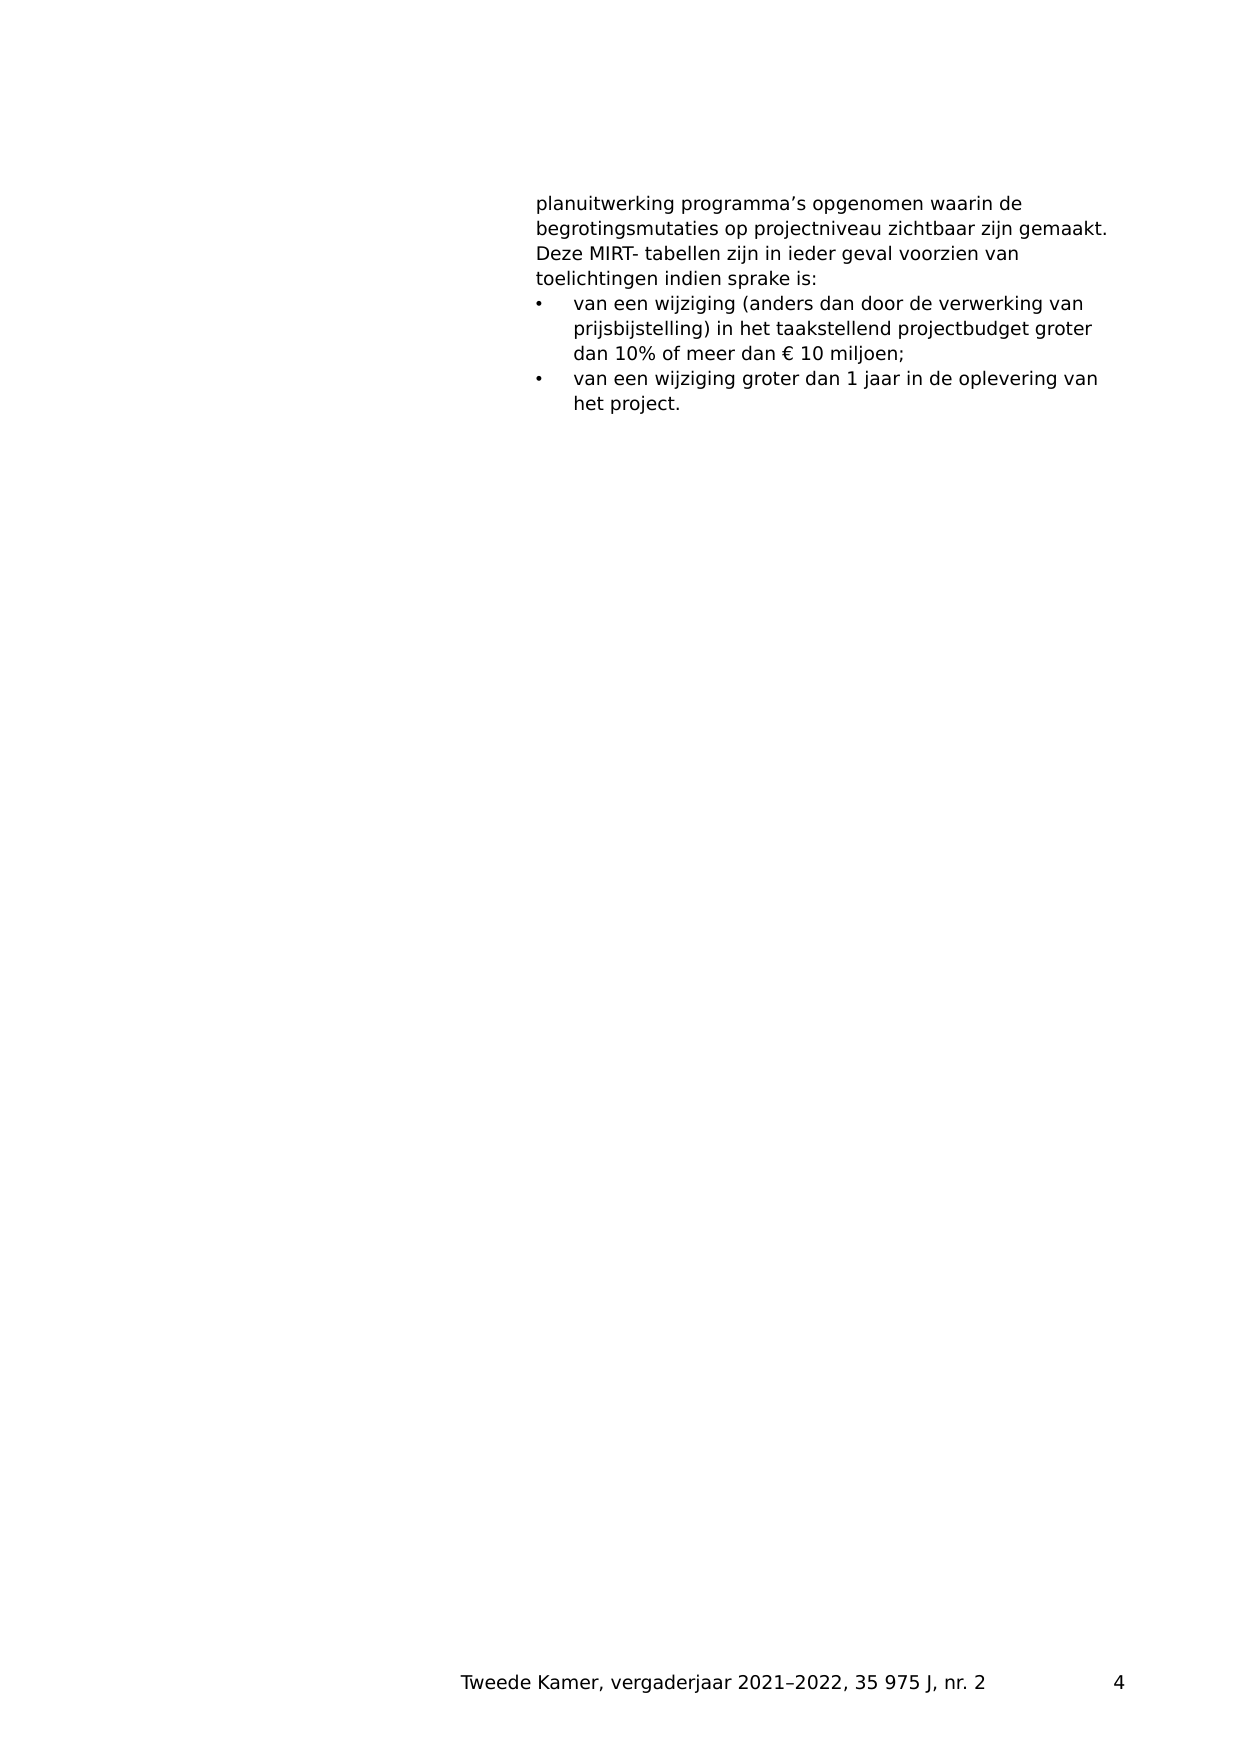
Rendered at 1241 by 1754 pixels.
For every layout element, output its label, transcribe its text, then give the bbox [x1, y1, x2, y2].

list van een wijziging (anders dan door de verwerking van prijsbijstelling) in het taakstellend projectbudget groter dan 10% of meer dan € 10 miljoen; [536, 291, 1125, 366]
list van een wijziging groter dan 1 jaar in de oplevering van het project. [536, 366, 1125, 416]
list planuitwerking programma’s opgenomen waarin de begrotingsmutaties op projectniveau zichtbaar zijn gemaakt. Deze MIRT- tabellen zijn in ieder geval voorzien van toelichtingen indien sprake is: [498, 191, 1125, 291]
